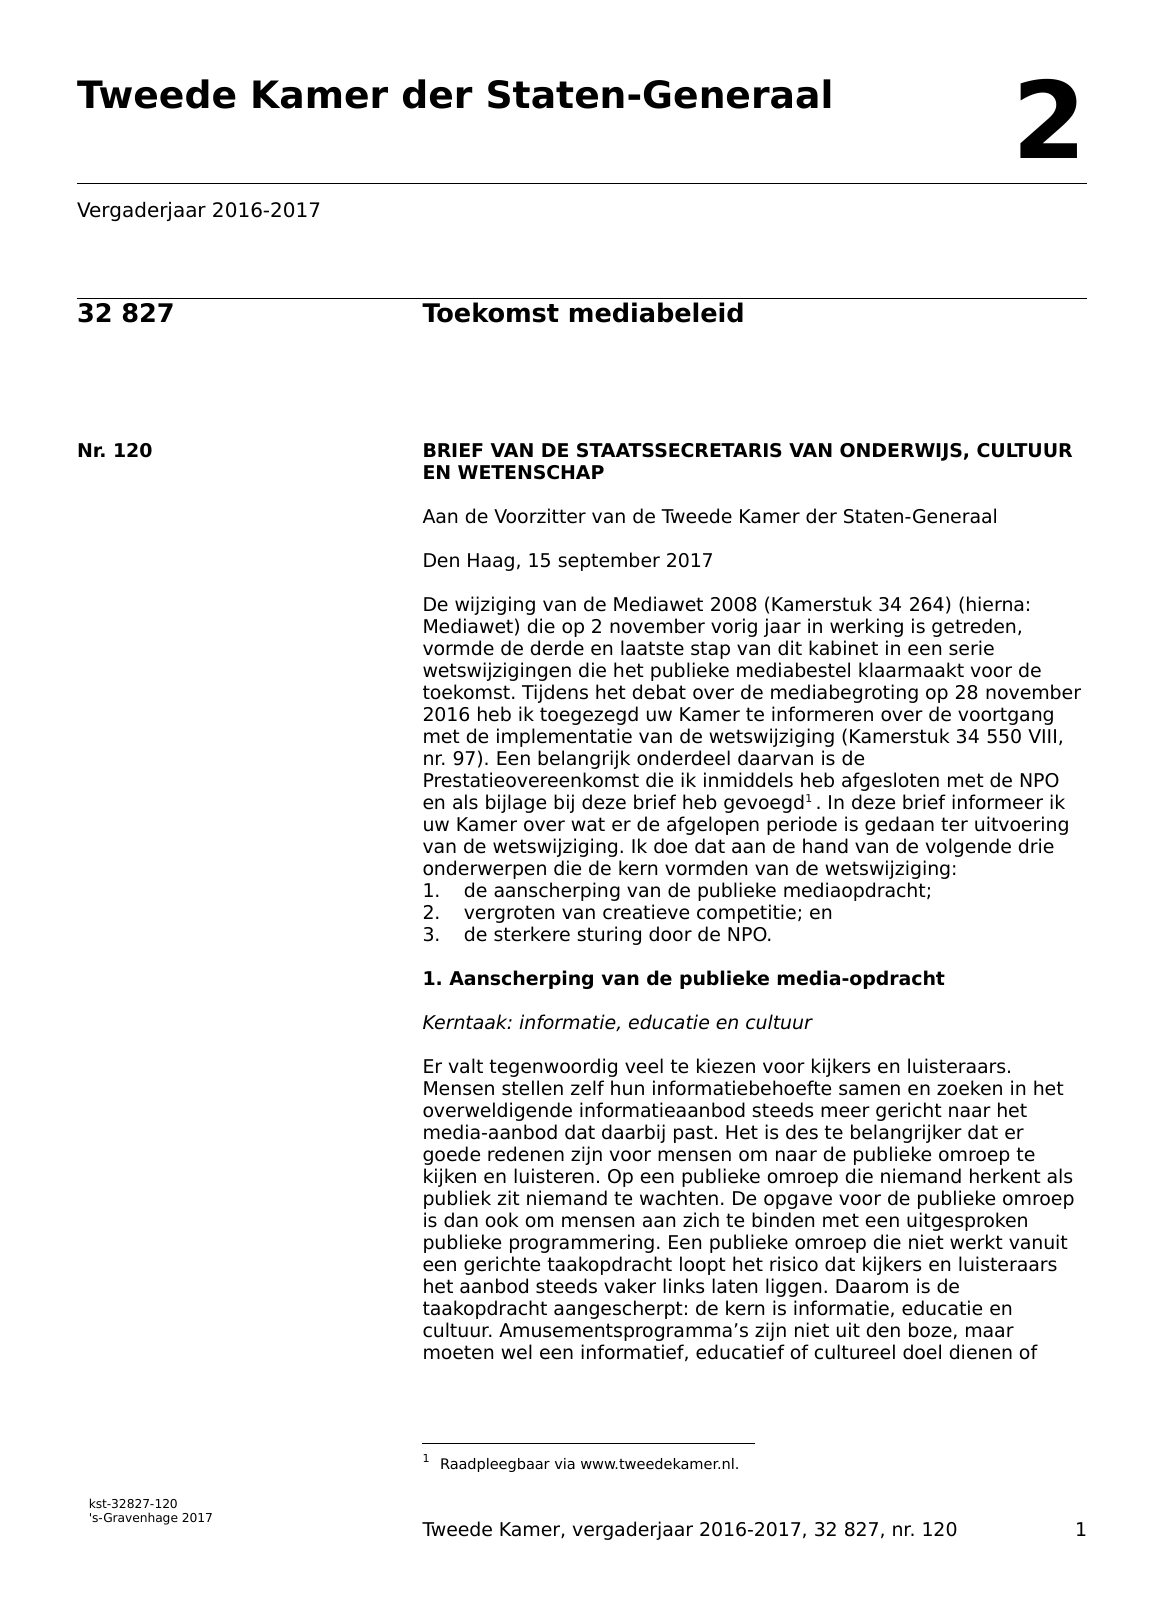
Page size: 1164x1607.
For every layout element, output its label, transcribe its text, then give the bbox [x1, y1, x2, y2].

text Er valt tegenwoordig veel te kiezen voor kijkers en luisteraars. Mensen stellen zelf hun informatiebehoefte samen en zoeken in het overweldigende informatieaanbod steeds meer gericht naar het media-aanbod dat daarbij past. Het is des te belangrijker dat er goede redenen zijn voor mensen om naar de publieke omroep te kijken en luisteren. Op een publieke omroep die niemand herkent als publiek zit niemand te wachten. De opgave voor de publieke omroep is dan ook om mensen aan zich te binden met een uitgesproken publieke programmering. Een publieke omroep die niet werkt vanuit een gerichte taakopdracht loopt het risico dat kijkers en luisteraars het aanbod steeds vaker links laten liggen. Daarom is de taakopdracht aangescherpt: de kern is informatie, educatie en cultuur. Amusementsprogramma’s zijn niet uit den boze, maar moeten wel een informatief, educatief of cultureel doel dienen of [422, 1056, 1087, 1364]
subtitle 32 827 Toekomst mediabeleid [77, 299, 1087, 329]
subtitle 1. Aanscherping van de publieke media-opdracht [422, 968, 1087, 990]
text Raadpleegbaar via www.tweedekamer.nl. [422, 1452, 1087, 1474]
subtitle Kerntaak: informatie, educatie en cultuur [422, 1012, 1087, 1034]
subtitle Nr. 120 BRIEF VAN DE STAATSSECRETARIS VAN ONDERWIJS, CULTUUR EN WETENSCHAP [77, 440, 1087, 484]
table_cell Vergaderjaar 2016-2017 [77, 184, 1087, 298]
table_header Tweede Kamer der Staten-Generaal [77, 59, 886, 183]
text 3. de sterkere sturing door de NPO. [422, 924, 1087, 946]
text Aan de Voorzitter van de Tweede Kamer der Staten-Generaal [422, 506, 1087, 528]
table_header 2 [886, 59, 1087, 183]
text Den Haag, 15 september 2017 [422, 550, 1087, 572]
text 2. vergroten van creatieve competitie; en [422, 902, 1087, 924]
text 's-Gravenhage 2017 [88, 1511, 323, 1525]
text 1. de aanscherping van de publieke mediaopdracht; [422, 880, 1087, 902]
text kst-32827-120 [88, 1497, 323, 1511]
text De wijziging van de Mediawet 2008 (Kamerstuk 34 264) (hierna: Mediawet) die op 2 november vorig jaar in werking is getreden, vormde de derde en laatste stap van dit kabinet in een serie wetswijzigingen die het publieke mediabestel klaarmaakt voor de toekomst. Tijdens het debat over de mediabegroting op 28 november 2016 heb ik toegezegd uw Kamer te informeren over de voortgang met de implementatie van de wetswijziging (Kamerstuk 34 550 VIII, nr. 97). Een belangrijk onderdeel daarvan is de Prestatieovereenkomst die ik inmiddels heb afgesloten met de NPO en als bijlage bij deze brief heb gevoegd. In deze brief informeer ik uw Kamer over wat er de afgelopen periode is gedaan ter uitvoering van de wetswijziging. Ik doe dat aan de hand van de volgende drie onderwerpen die de kern vormden van de wetswijziging: [422, 594, 1087, 880]
